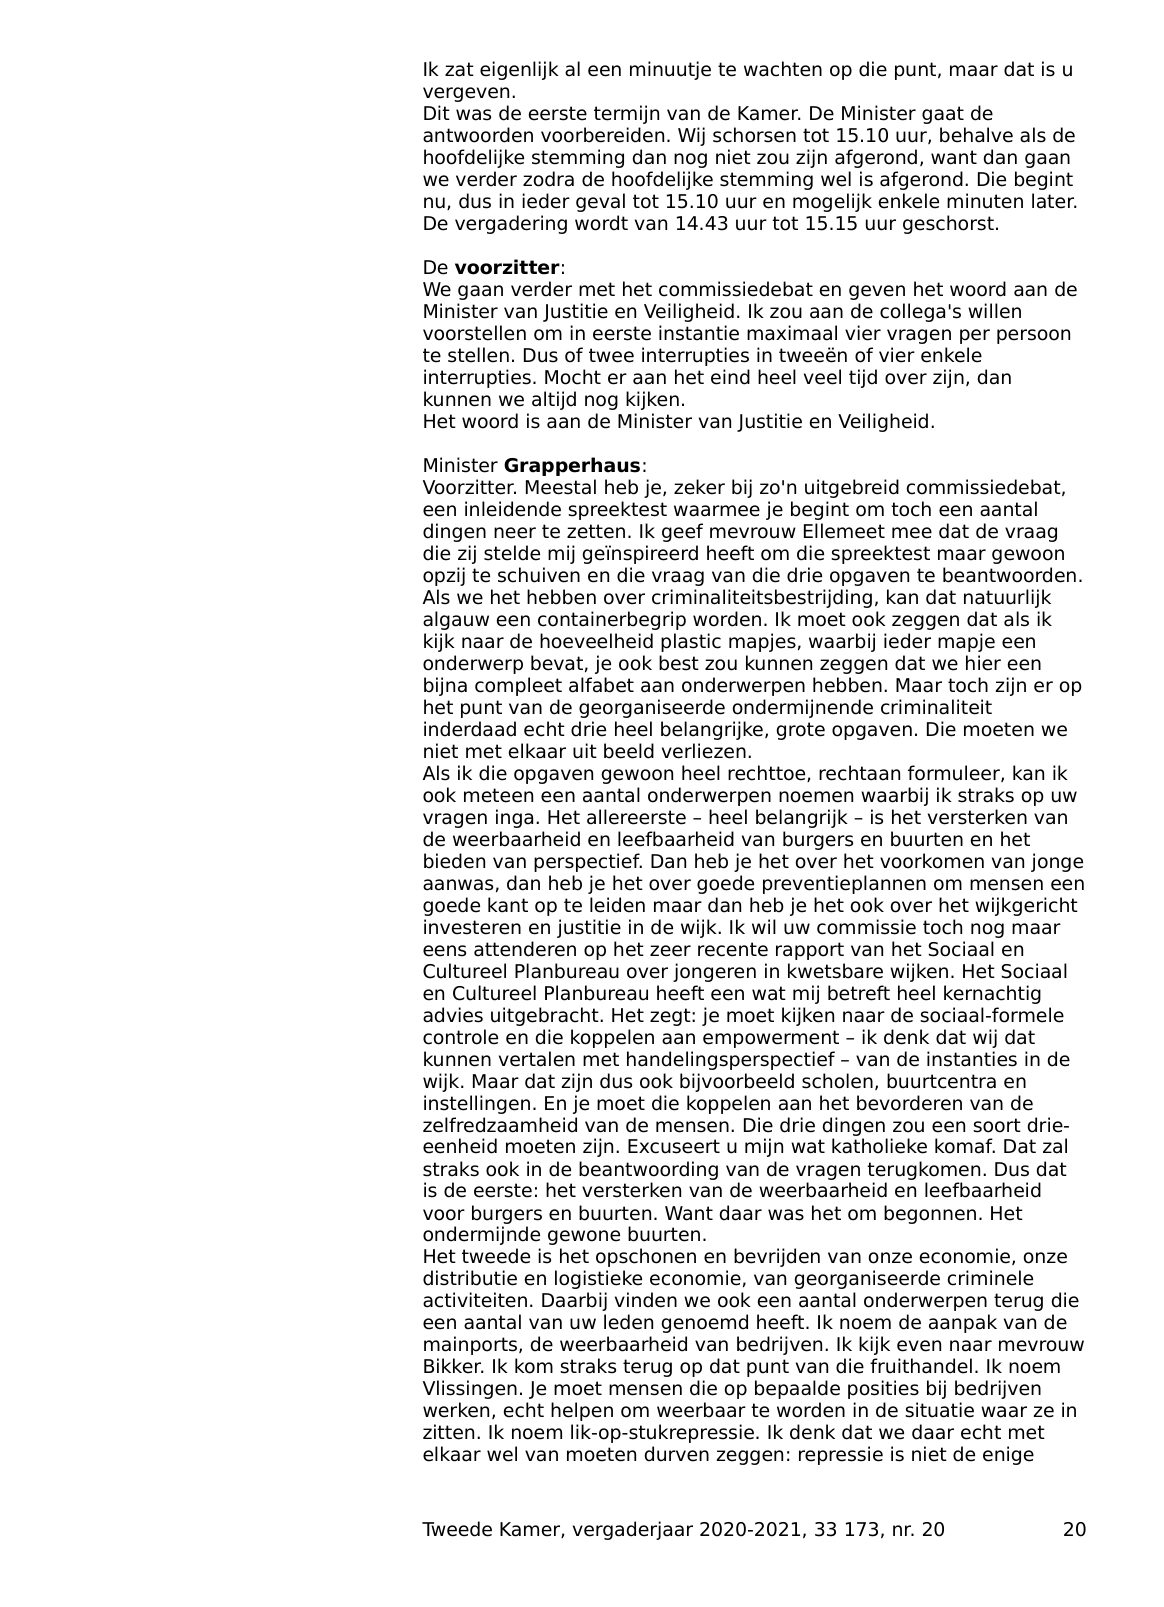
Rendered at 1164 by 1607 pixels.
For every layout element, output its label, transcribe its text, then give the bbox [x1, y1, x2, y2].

text Het tweede is het opschonen en bevrijden van onze economie, onze distributie en logistieke economie, van georganiseerde criminele activiteiten. Daarbij vinden we ook een aantal onderwerpen terug die een aantal van uw leden genoemd heeft. Ik noem de aanpak van de mainports, de weerbaarheid van bedrijven. Ik kijk even naar mevrouw Bikker. Ik kom straks terug op dat punt van die fruithandel. Ik noem Vlissingen. Je moet mensen die op bepaalde posities bij bedrijven werken, echt helpen om weerbaar te worden in de situatie waar ze in zitten. Ik noem lik-op-stukrepressie. Ik denk dat we daar echt met elkaar wel van moeten durven zeggen: repressie is niet de enige [422, 1246, 1087, 1466]
text Ik zat eigenlijk al een minuutje te wachten op die punt, maar dat is u vergeven. [422, 59, 1087, 103]
text Dit was de eerste termijn van de Kamer. De Minister gaat de antwoorden voorbereiden. Wij schorsen tot 15.10 uur, behalve als de hoofdelijke stemming dan nog niet zou zijn afgerond, want dan gaan we verder zodra de hoofdelijke stemming wel is afgerond. Die begint nu, dus in ieder geval tot 15.10 uur en mogelijk enkele minuten later. [422, 103, 1087, 213]
text Het woord is aan de Minister van Justitie en Veiligheid. [422, 411, 1087, 433]
text Voorzitter. Meestal heb je, zeker bij zo'n uitgebreid commissiedebat, een inleidende spreektest waarmee je begint om toch een aantal dingen neer te zetten. Ik geef mevrouw Ellemeet mee dat de vraag die zij stelde mij geïnspireerd heeft om die spreektest maar gewoon opzij te schuiven en die vraag van die drie opgaven te beantwoorden. [422, 477, 1087, 587]
text Als we het hebben over criminaliteitsbestrijding, kan dat natuurlijk algauw een containerbegrip worden. Ik moet ook zeggen dat als ik kijk naar de hoeveelheid plastic mapjes, waarbij ieder mapje een onderwerp bevat, je ook best zou kunnen zeggen dat we hier een bijna compleet alfabet aan onderwerpen hebben. Maar toch zijn er op het punt van de georganiseerde ondermijnende criminaliteit inderdaad echt drie heel belangrijke, grote opgaven. Die moeten we niet met elkaar uit beeld verliezen. [422, 587, 1087, 763]
text De vergadering wordt van 14.43 uur tot 15.15 uur geschorst. [422, 213, 1087, 235]
text Minister Grapperhaus: [422, 455, 1087, 477]
text We gaan verder met het commissiedebat en geven het woord aan de Minister van Justitie en Veiligheid. Ik zou aan de collega's willen voorstellen om in eerste instantie maximaal vier vragen per persoon te stellen. Dus of twee interrupties in tweeën of vier enkele interrupties. Mocht er aan het eind heel veel tijd over zijn, dan kunnen we altijd nog kijken. [422, 279, 1087, 411]
text Als ik die opgaven gewoon heel rechttoe, rechtaan formuleer, kan ik ook meteen een aantal onderwerpen noemen waarbij ik straks op uw vragen inga. Het allereerste – heel belangrijk – is het versterken van de weerbaarheid en leefbaarheid van burgers en buurten en het bieden van perspectief. Dan heb je het over het voorkomen van jonge aanwas, dan heb je het over goede preventieplannen om mensen een goede kant op te leiden maar dan heb je het ook over het wijkgericht investeren en justitie in de wijk. Ik wil uw commissie toch nog maar eens attenderen op het zeer recente rapport van het Sociaal en Cultureel Planbureau over jongeren in kwetsbare wijken. Het Sociaal en Cultureel Planbureau heeft een wat mij betreft heel kernachtig advies uitgebracht. Het zegt: je moet kijken naar de sociaal-formele controle en die koppelen aan empowerment – ik denk dat wij dat kunnen vertalen met handelingsperspectief – van de instanties in de wijk. Maar dat zijn dus ook bijvoorbeeld scholen, buurtcentra en instellingen. En je moet die koppelen aan het bevorderen van de zelfredzaamheid van de mensen. Die drie dingen zou een soort drie-eenheid moeten zijn. Excuseert u mijn wat katholieke komaf. Dat zal straks ook in de beantwoording van de vragen terugkomen. Dus dat is de eerste: het versterken van de weerbaarheid en leefbaarheid voor burgers en buurten. Want daar was het om begonnen. Het ondermijnde gewone buurten. [422, 763, 1087, 1246]
text De voorzitter: [422, 257, 1087, 279]
